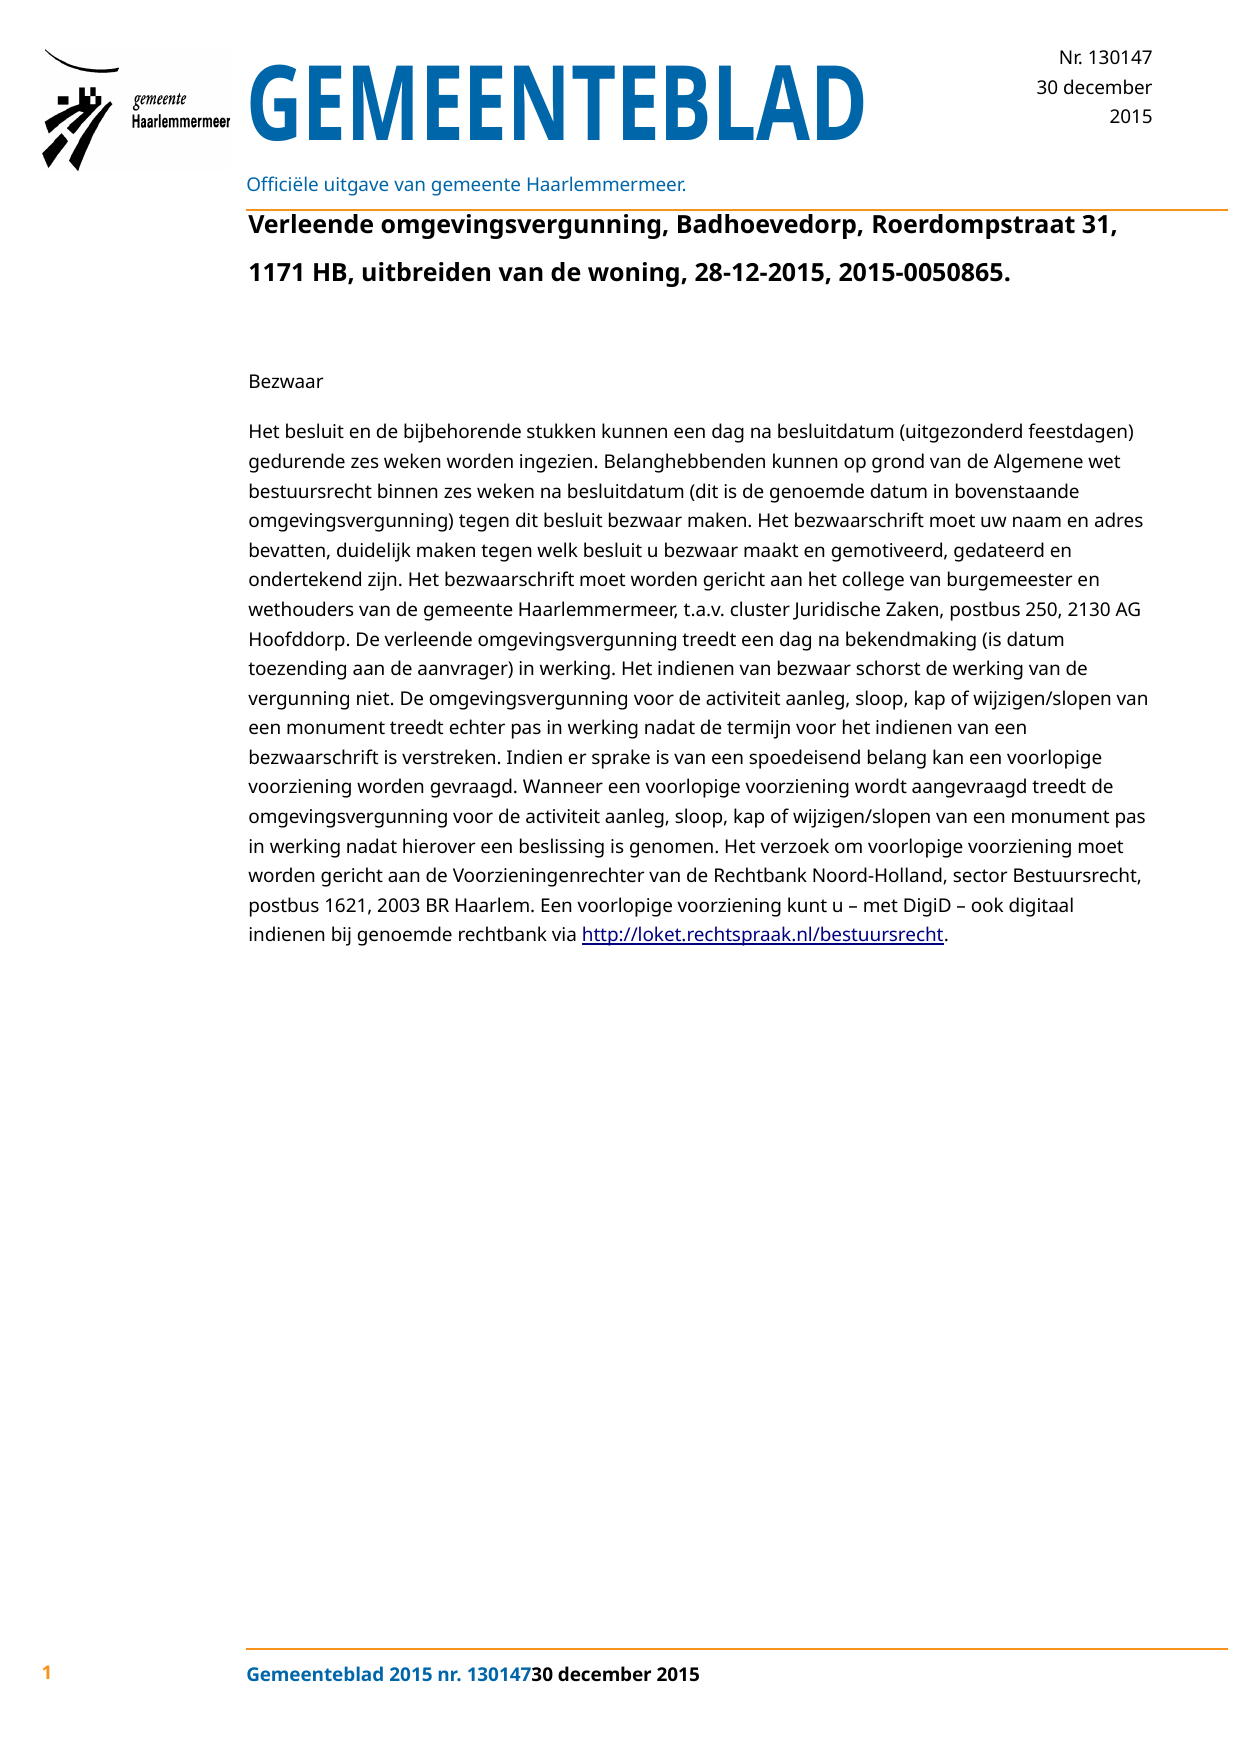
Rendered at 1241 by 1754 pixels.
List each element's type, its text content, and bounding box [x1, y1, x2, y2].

text Het besluit en de bijbehorende stukken kunnen een dag na besluitdatum (uitgezonderd feestdagen) gedurende zes weken worden ingezien. Belanghebbenden kunnen op grond van de Algemene wet bestuursrecht binnen zes weken na besluitdatum (dit is de genoemde datum in bovenstaande omgevingsvergunning) tegen dit besluit bezwaar maken. Het bezwaarschrift moet uw naam en adres bevatten, duidelijk maken tegen welk besluit u bezwaar maakt en gemotiveerd, gedateerd en ondertekend zijn. Het bezwaarschrift moet worden gericht aan het college van burgemeester en wethouders van de gemeente Haarlemmermeer, t.a.v. cluster Juridische Zaken, postbus 250, 2130 AG Hoofddorp. De verleende omgevingsvergunning treedt een dag na bekendmaking (is datum toezending aan de aanvrager) in werking. Het indienen van bezwaar schorst de werking van de vergunning niet. De omgevingsvergunning voor de activiteit aanleg, sloop, kap of wijzigen/slopen van een monument treedt echter pas in werking nadat de termijn voor het indienen van een bezwaarschrift is verstreken. Indien er sprake is van een spoedeisend belang kan een voorlopige voorziening worden gevraagd. Wanneer een voorlopige voorziening wordt aangevraagd treedt de omgevingsvergunning voor de activiteit aanleg, sloop, kap of wijzigen/slopen van een monument pas in werking nadat hierover een beslissing is genomen. Het verzoek om voorlopige voorziening moet worden gericht aan de Voorzieningenrechter van de Rechtbank Noord-Holland, sector Bestuursrecht, postbus 1621, 2003 BR Haarlem. Een voorlopige voorziening kunt u – met DigiD – ook digitaal indienen bij genoemde rechtbank via http://loket.rechtspraak.nl/bestuursrecht. [248, 419, 1152, 947]
text Verleende omgevingsvergunning, Badhoevedorp, Roerdompstraat 31, 1171 HB, uitbreiden van de woning, 28-12-2015, 2015-0050865. [248, 211, 1152, 288]
picture [41, 47, 231, 172]
text Bezwaar [248, 368, 1152, 394]
